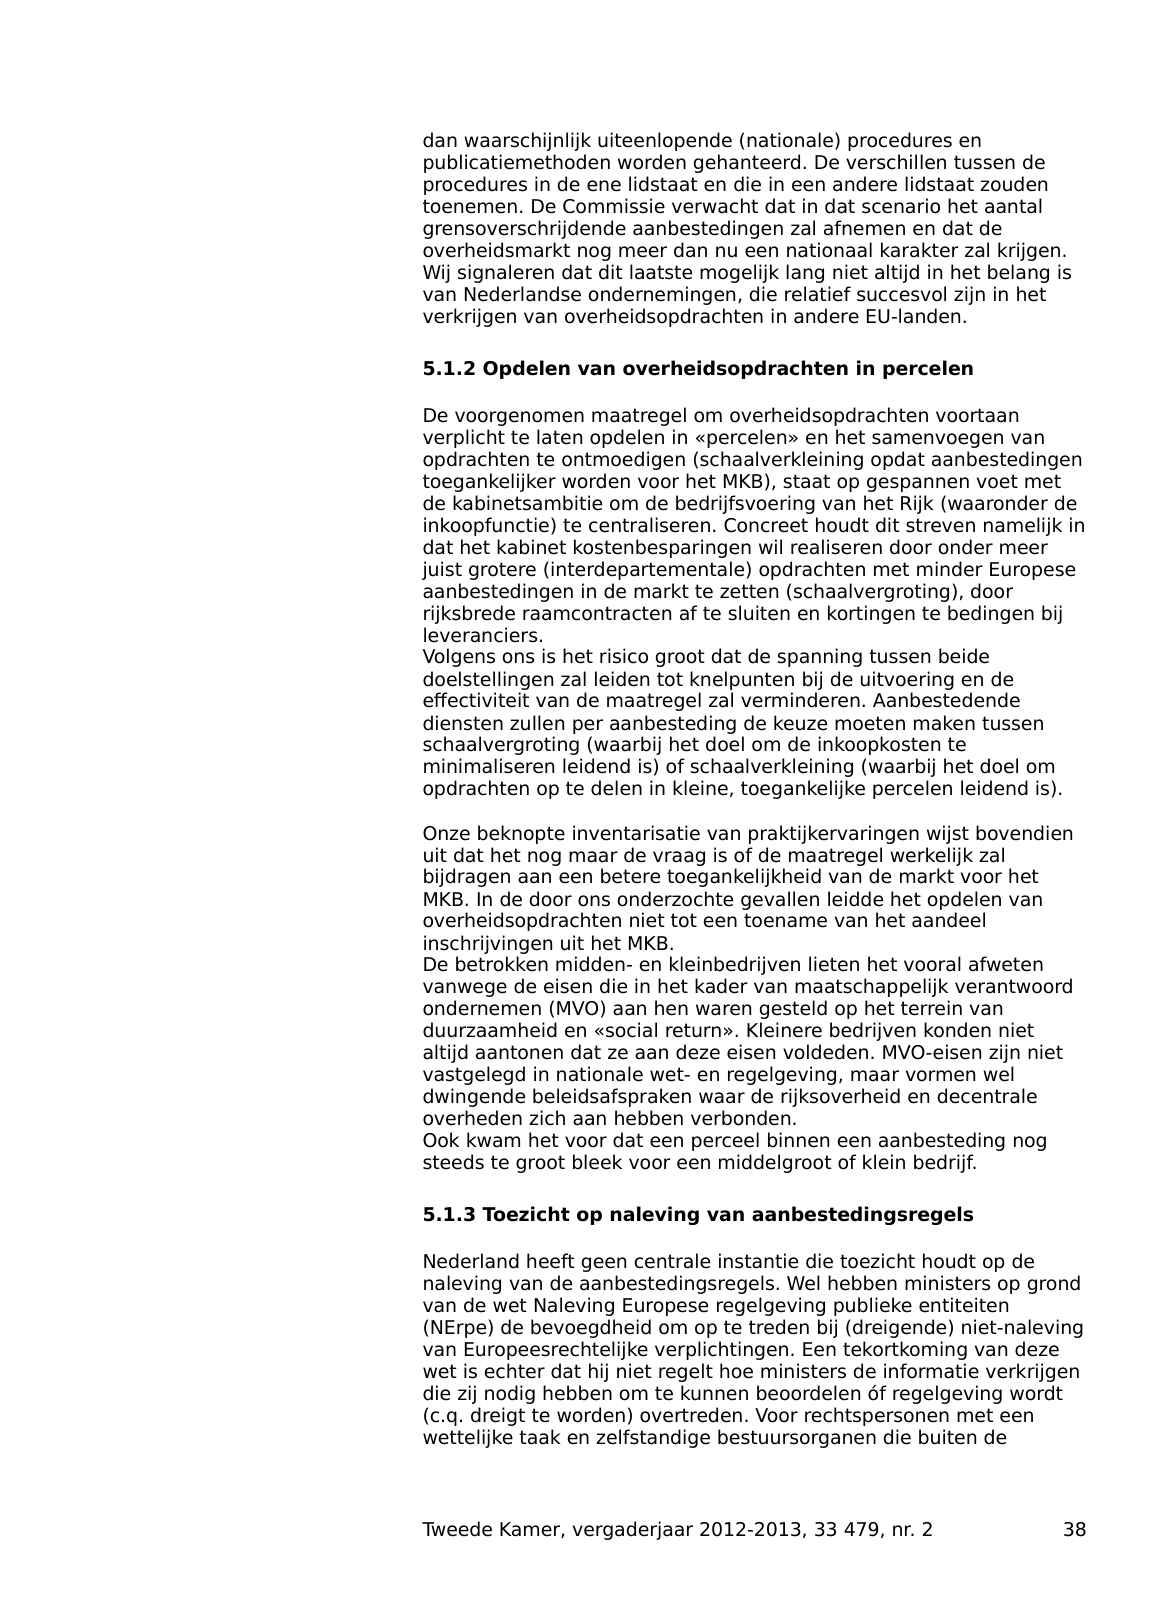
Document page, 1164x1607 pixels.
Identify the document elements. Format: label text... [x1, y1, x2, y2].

text Nederland heeft geen centrale instantie die toezicht houdt op de naleving van de aanbestedingsregels. Wel hebben ministers op grond van de wet Naleving Europese regelgeving publieke entiteiten (NErpe) de bevoegdheid om op te treden bij (dreigende) niet-naleving van Europeesrechtelijke verplichtingen. Een tekortkoming van deze wet is echter dat hij niet regelt hoe ministers de informatie verkrijgen die zij nodig hebben om te kunnen beoordelen óf regelgeving wordt (c.q. dreigt te worden) overtreden. Voor rechtspersonen met een wettelijke taak en zelfstandige bestuursorganen die buiten de [422, 1251, 1087, 1449]
text Wij signaleren dat dit laatste mogelijk lang niet altijd in het belang is van Nederlandse ondernemingen, die relatief succesvol zijn in het verkrijgen van overheidsopdrachten in andere EU-landen. [422, 262, 1087, 328]
text Ook kwam het voor dat een perceel binnen een aanbesteding nog steeds te groot bleek voor een middelgroot of klein bedrijf. [422, 1130, 1087, 1174]
text De voorgenomen maatregel om overheidsopdrachten voortaan verplicht te laten opdelen in «percelen» en het samenvoegen van opdrachten te ontmoedigen (schaalverkleining opdat aanbestedingen toegankelijker worden voor het MKB), staat op gespannen voet met de kabinetsambitie om de bedrijfsvoering van het Rijk (waaronder de inkoopfunctie) te centraliseren. Concreet houdt dit streven namelijk in dat het kabinet kostenbesparingen wil realiseren door onder meer juist grotere (interdepartementale) opdrachten met minder Europese aanbestedingen in de markt te zetten (schaalvergroting), door rijksbrede raamcontracten af te sluiten en kortingen te bedingen bij leveranciers. [422, 405, 1087, 646]
text Volgens ons is het risico groot dat de spanning tussen beide doelstellingen zal leiden tot knelpunten bij de uitvoering en de effectiviteit van de maatregel zal verminderen. Aanbestedende diensten zullen per aanbesteding de keuze moeten maken tussen schaalvergroting (waarbij het doel om de inkoopkosten te minimaliseren leidend is) of schaalverkleining (waarbij het doel om opdrachten op te delen in kleine, toegankelijke percelen leidend is). [422, 646, 1087, 800]
text De betrokken midden- en kleinbedrijven lieten het vooral afweten vanwege de eisen die in het kader van maatschappelijk verantwoord ondernemen (MVO) aan hen waren gesteld op het terrein van duurzaamheid en «social return». Kleinere bedrijven konden niet altijd aantonen dat ze aan deze eisen voldeden. MVO-eisen zijn niet vastgelegd in nationale wet- en regelgeving, maar vormen wel dwingende beleidsafspraken waar de rijksoverheid en decentrale overheden zich aan hebben verbonden. [422, 954, 1087, 1130]
text Onze beknopte inventarisatie van praktijkervaringen wijst bovendien uit dat het nog maar de vraag is of de maatregel werkelijk zal bijdragen aan een betere toegankelijkheid van de markt voor het MKB. In de door ons onderzochte gevallen leidde het opdelen van overheidsopdrachten niet tot een toename van het aandeel inschrijvingen uit het MKB. [422, 822, 1087, 954]
subtitle 5.1.2 Opdelen van overheidsopdrachten in percelen [422, 358, 1087, 380]
subtitle 5.1.3 Toezicht op naleving van aanbestedingsregels [422, 1204, 1087, 1226]
text dan waarschijnlijk uiteenlopende (nationale) procedures en publicatiemethoden worden gehanteerd. De verschillen tussen de procedures in de ene lidstaat en die in een andere lidstaat zouden toenemen. De Commissie verwacht dat in dat scenario het aantal grensoverschrijdende aanbestedingen zal afnemen en dat de overheidsmarkt nog meer dan nu een nationaal karakter zal krijgen. [422, 130, 1087, 262]
